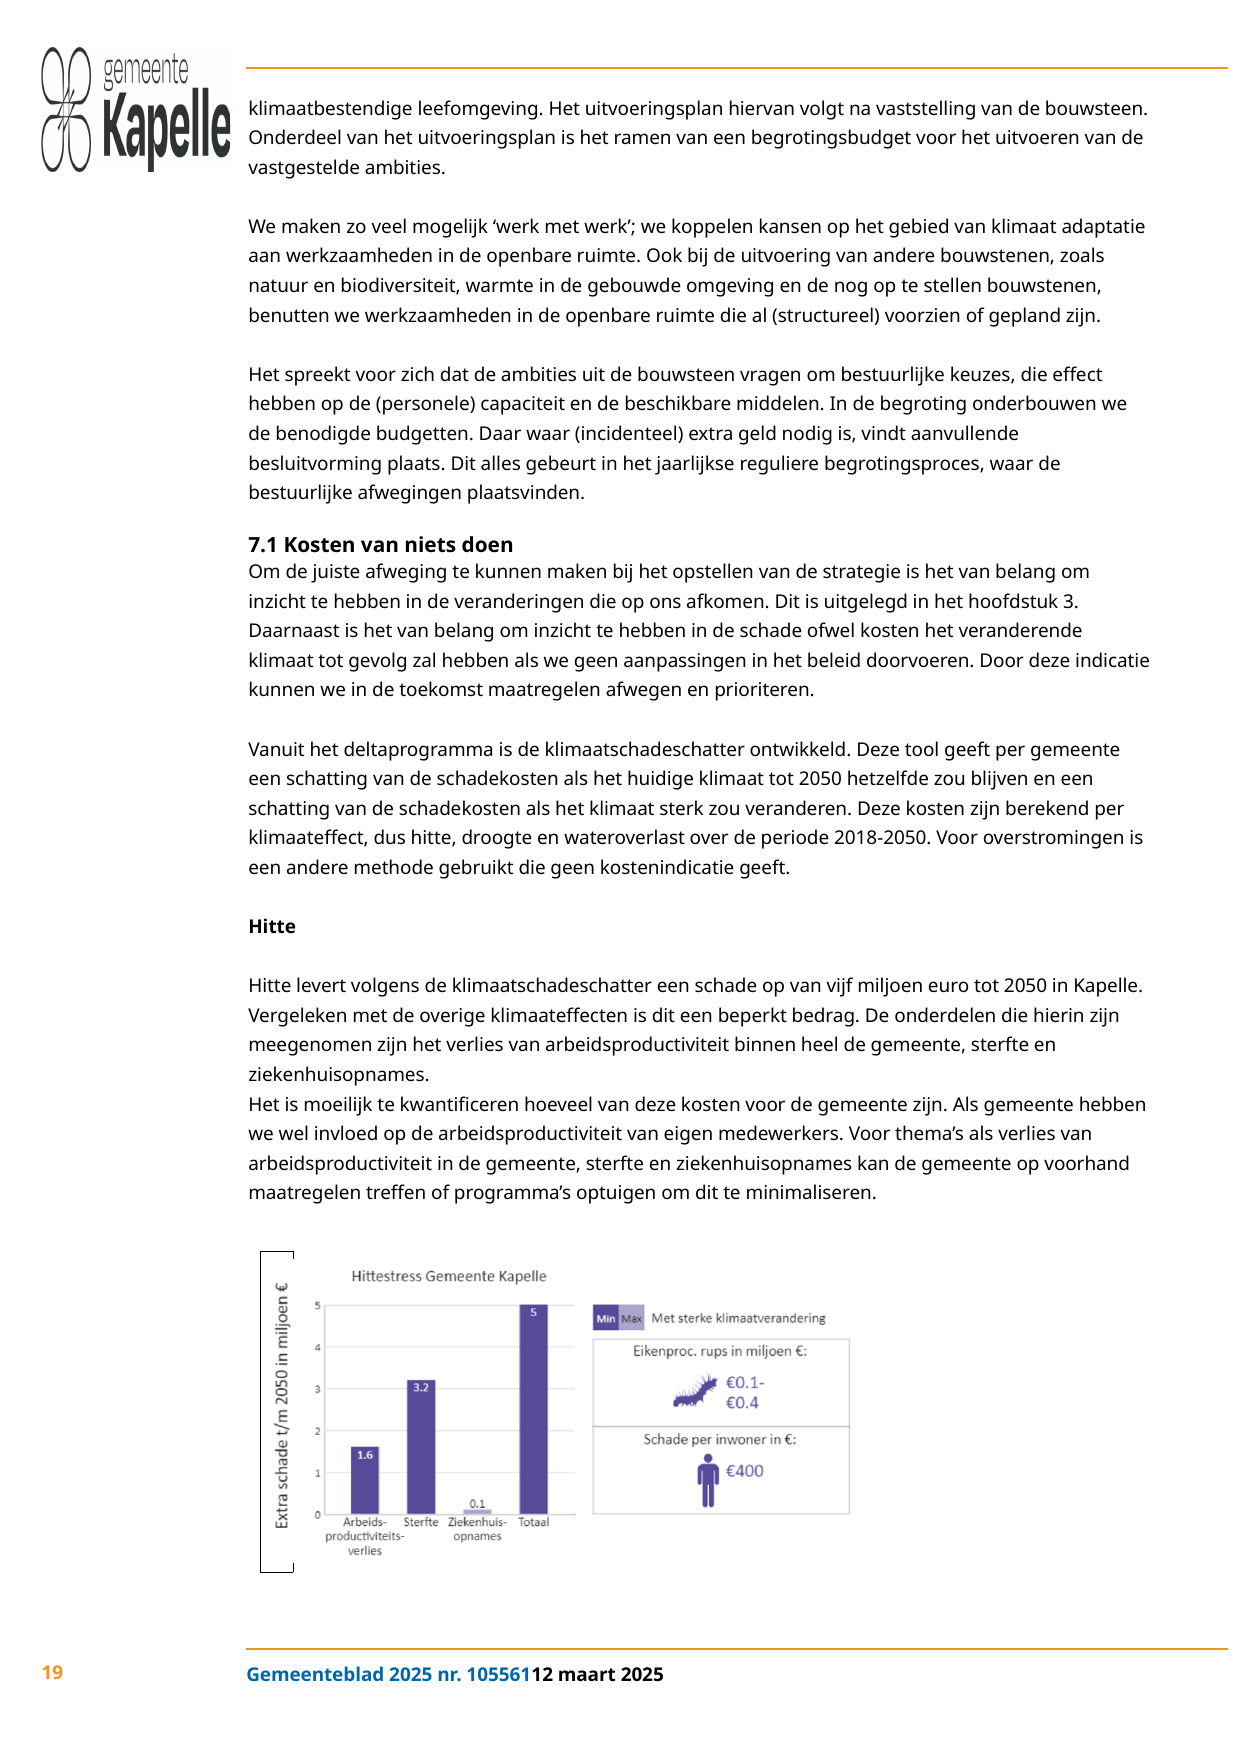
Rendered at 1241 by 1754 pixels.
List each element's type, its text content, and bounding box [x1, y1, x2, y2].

text Vanuit het deltaprogramma is de klimaatschadeschatter ontwikkeld. Deze tool geeft per gemeente een schatting van de schadekosten als het huidige klimaat tot 2050 hetzelfde zou blijven en een schatting van de schadekosten als het klimaat sterk zou veranderen. Deze kosten zijn berekend per klimaateffect, dus hitte, droogte en wateroverlast over de periode 2018-2050. Voor overstromingen is een andere methode gebruikt die geen kostenindicatie geeft. [248, 736, 1152, 880]
text klimaatbestendige leefomgeving. Het uitvoeringsplan hiervan volgt na vaststelling van de bouwsteen. [248, 95, 1152, 121]
text We maken zo veel mogelijk ‘werk met werk’; we koppelen kansen op het gebied van klimaat adaptatie aan werkzaamheden in de openbare ruimte. Ook bij de uitvoering van andere bouwstenen, zoals natuur en biodiversiteit, warmte in de gebouwde omgeving en de nog op te stellen bouwstenen, benutten we werkzaamheden in de openbare ruimte die al (structureel) voorzien of gepland zijn. [248, 213, 1152, 328]
text Onderdeel van het uitvoeringsplan is het ramen van een begrotingsbudget voor het uitvoeren van de vastgestelde ambities. [248, 124, 1152, 180]
text 7.1 Kosten van niets doen [248, 530, 1152, 558]
picture [41, 47, 231, 172]
text Hitte [248, 913, 1152, 939]
text Om de juiste afweging te kunnen maken bij het opstellen van de strategie is het van belang om inzicht te hebben in de veranderingen die op ons afkomen. Dit is uitgelegd in het hoofdstuk 3. Daarnaast is het van belang om inzicht te hebben in de schade ofwel kosten het veranderende klimaat tot gevolg zal hebben als we geen aanpassingen in het beleid doorvoeren. Door deze indicatie kunnen we in de toekomst maatregelen afwegen en prioriteren. [248, 558, 1152, 702]
text Het is moeilijk te kwantificeren hoeveel van deze kosten voor de gemeente zijn. Als gemeente hebben we wel invloed op de arbeidsproductiviteit van eigen medewerkers. Voor thema’s als verlies van arbeidsproductiviteit in de gemeente, sterfte en ziekenhuisopnames kan de gemeente op voorhand maatregelen treffen of programma’s optuigen om dit te minimaliseren. [248, 1091, 1152, 1205]
picture [268, 1259, 860, 1563]
text Het spreekt voor zich dat de ambities uit de bouwsteen vragen om bestuurlijke keuzes, die effect hebben op de (personele) capaciteit en de beschikbare middelen. In de begroting onderbouwen we de benodigde budgetten. Daar waar (incidenteel) extra geld nodig is, vindt aanvullende besluitvorming plaats. Dit alles gebeurt in het jaarlijkse reguliere begrotingsproces, waar de bestuurlijke afwegingen plaatsvinden. [248, 361, 1152, 505]
text Hitte levert volgens de klimaatschadeschatter een schade op van vijf miljoen euro tot 2050 in Kapelle. Vergeleken met de overige klimaateffecten is dit een beperkt bedrag. De onderdelen die hierin zijn meegenomen zijn het verlies van arbeidsproductiviteit binnen heel de gemeente, sterfte en ziekenhuisopnames. [248, 972, 1152, 1087]
